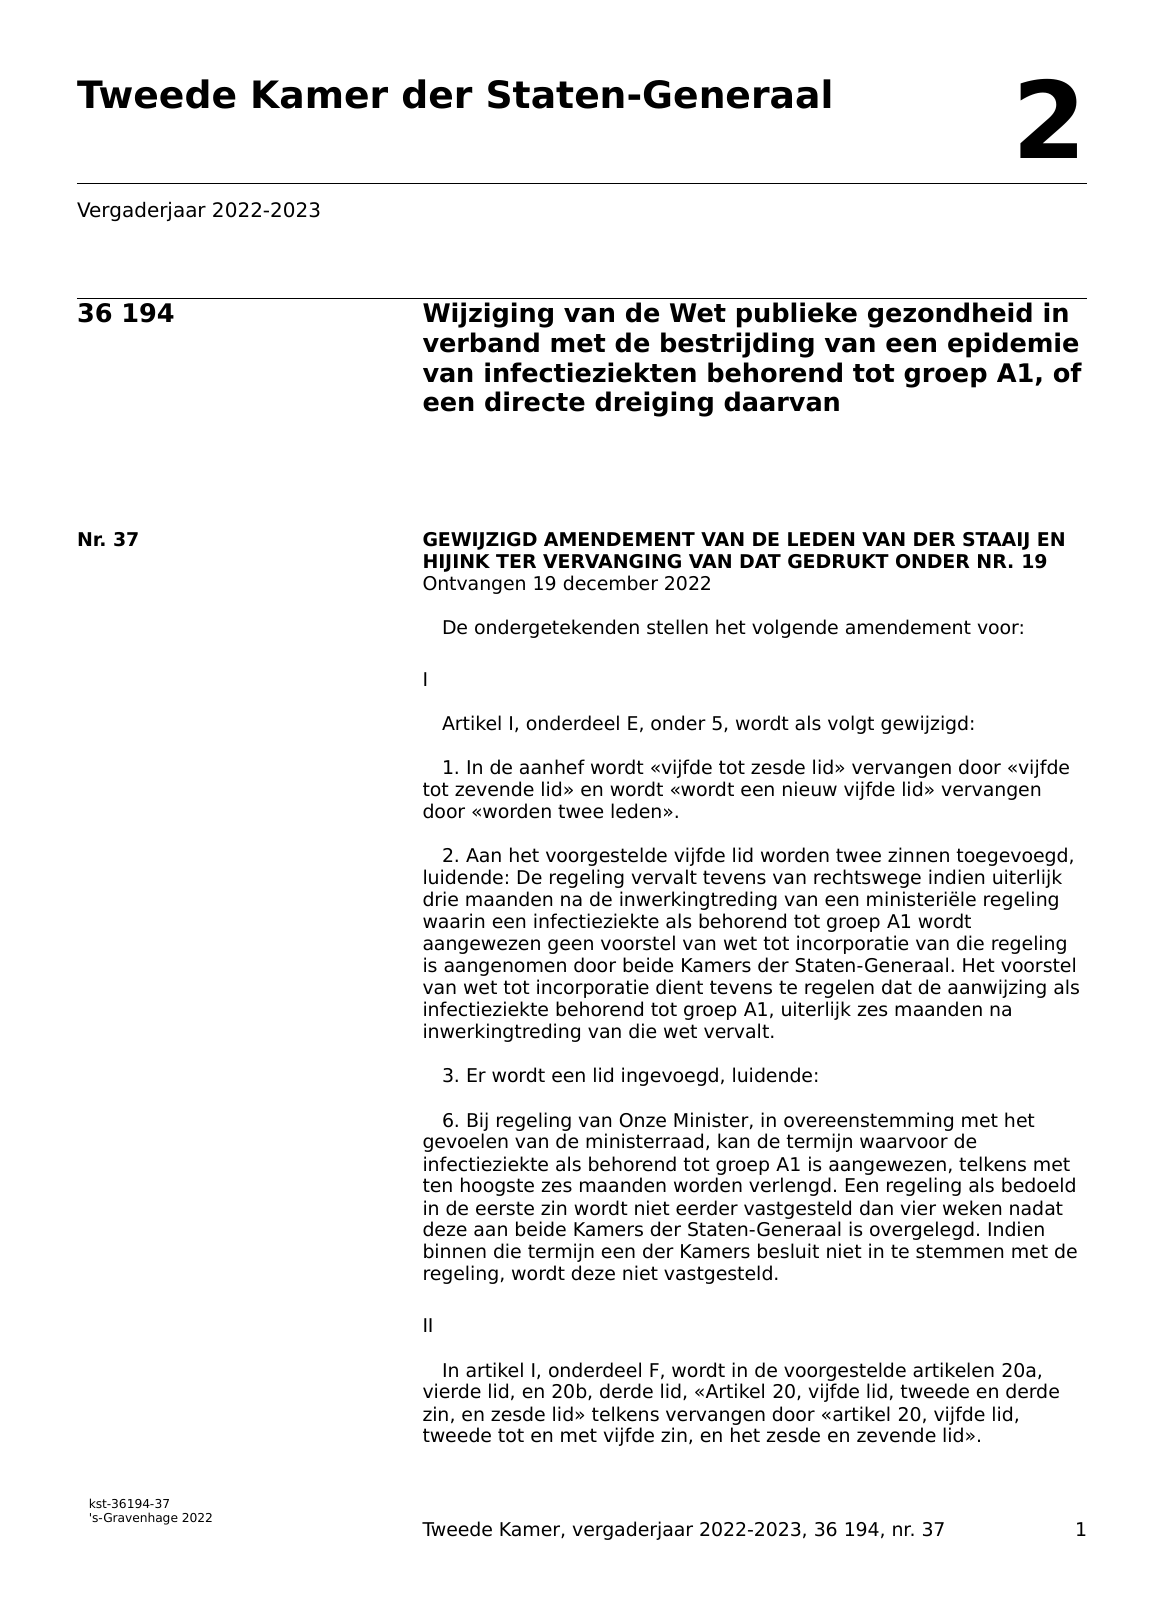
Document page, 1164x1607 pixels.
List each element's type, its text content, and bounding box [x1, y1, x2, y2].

text 1. In de aanhef wordt «vijfde tot zesde lid» vervangen door «vijfde tot zevende lid» en wordt «wordt een nieuw vijfde lid» vervangen door «worden twee leden». [422, 757, 1087, 823]
subtitle I [422, 669, 1087, 691]
table_header 2 [886, 59, 1087, 183]
text Ontvangen 19 december 2022 [422, 573, 1087, 595]
text De ondergetekenden stellen het volgende amendement voor: [422, 617, 1087, 639]
text Artikel I, onderdeel E, onder 5, wordt als volgt gewijzigd: [422, 713, 1087, 735]
text 3. Er wordt een lid ingevoegd, luidende: [422, 1065, 1087, 1087]
text 6. Bij regeling van Onze Minister, in overeenstemming met het gevoelen van de ministerraad, kan de termijn waarvoor de infectieziekte als behorend tot groep A1 is aangewezen, telkens met ten hoogste zes maanden worden verlengd. Een regeling als bedoeld in de eerste zin wordt niet eerder vastgesteld dan vier weken nadat deze aan beide Kamers der Staten-Generaal is overgelegd. Indien binnen die termijn een der Kamers besluit niet in te stemmen met de regeling, wordt deze niet vastgesteld. [422, 1109, 1087, 1285]
subtitle II [422, 1315, 1087, 1337]
text kst-36194-37 [88, 1497, 323, 1511]
text In artikel I, onderdeel F, wordt in de voorgestelde artikelen 20a, vierde lid, en 20b, derde lid, «Artikel 20, vijfde lid, tweede en derde zin, en zesde lid» telkens vervangen door «artikel 20, vijfde lid, tweede tot en met vijfde zin, en het zesde en zevende lid». [422, 1359, 1087, 1447]
table_cell Vergaderjaar 2022-2023 [77, 184, 1087, 298]
table_header Tweede Kamer der Staten-Generaal [77, 59, 886, 183]
subtitle Nr. 37 GEWIJZIGD AMENDEMENT VAN DE LEDEN VAN DER STAAIJ EN HIJINK TER VERVANGING VAN DAT GEDRUKT ONDER NR. 19 [77, 529, 1087, 573]
text 2. Aan het voorgestelde vijfde lid worden twee zinnen toegevoegd, luidende: De regeling vervalt tevens van rechtswege indien uiterlijk drie maanden na de inwerkingtreding van een ministeriële regeling waarin een infectieziekte als behorend tot groep A1 wordt aangewezen geen voorstel van wet tot incorporatie van die regeling is aangenomen door beide Kamers der Staten-Generaal. Het voorstel van wet tot incorporatie dient tevens te regelen dat de aanwijzing als infectieziekte behorend tot groep A1, uiterlijk zes maanden na inwerkingtreding van die wet vervalt. [422, 845, 1087, 1043]
subtitle 36 194 Wijziging van de Wet publieke gezondheid in verband met de bestrijding van een epidemie van infectieziekten behorend tot groep A1, of een directe dreiging daarvan [77, 299, 1087, 418]
text 's-Gravenhage 2022 [88, 1511, 323, 1525]
